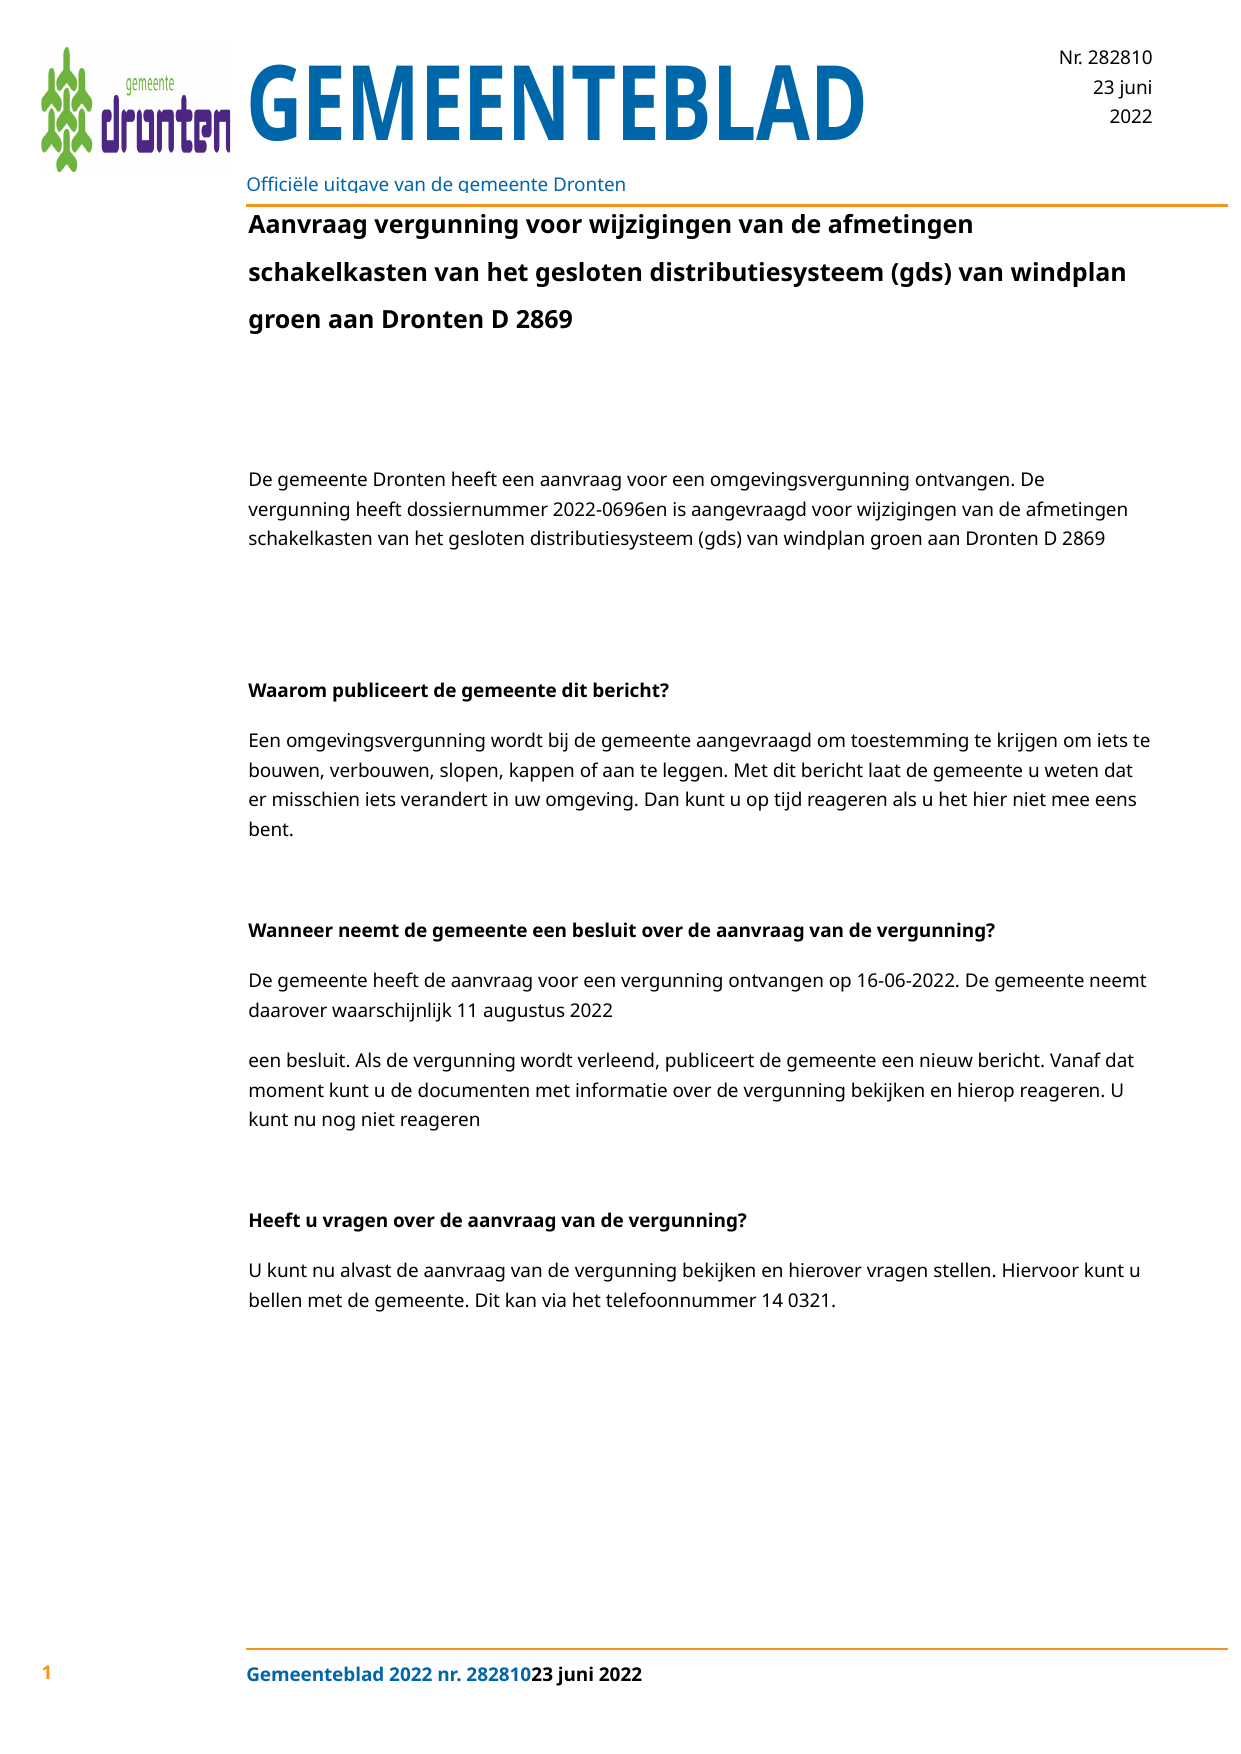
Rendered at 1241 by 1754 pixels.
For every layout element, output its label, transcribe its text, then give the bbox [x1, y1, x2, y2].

text een besluit. Als de vergunning wordt verleend, publiceert de gemeente een nieuw bericht. Vanaf dat moment kunt u de documenten met informatie over de vergunning bekijken en hierop reageren. U kunt nu nog niet reageren [248, 1047, 1152, 1132]
text De gemeente Dronten heeft een aanvraag voor een omgevingsvergunning ontvangen. De vergunning heeft dossiernummer 2022-0696en is aangevraagd voor wijzigingen van de afmetingen schakelkasten van het gesloten distributiesysteem (gds) van windplan groen aan Dronten D 2869 [248, 466, 1152, 551]
text Een omgevingsvergunning wordt bij de gemeente aangevraagd om toestemming te krijgen om iets te bouwen, verbouwen, slopen, kappen of aan te leggen. Met dit bericht laat de gemeente u weten dat er misschien iets verandert in uw omgeving. Dan kunt u op tijd reageren als u het hier niet mee eens bent. [248, 727, 1152, 842]
text Waarom publiceert de gemeente dit bericht? [248, 677, 1152, 702]
text Heeft u vragen over de aanvraag van de vergunning? [248, 1207, 1152, 1233]
text U kunt nu alvast de aanvraag van de vergunning bekijken en hierover vragen stellen. Hiervoor kunt u bellen met de gemeente. Dit kan via het telefoonnummer 14 0321. [248, 1258, 1152, 1313]
text Wanneer neemt de gemeente een besluit over de aanvraag van de vergunning? [248, 917, 1152, 942]
text Aanvraag vergunning voor wijzigingen van de afmetingen schakelkasten van het gesloten distributiesysteem (gds) van windplan groen aan Dronten D 2869 [248, 207, 1152, 336]
picture [41, 47, 231, 172]
text De gemeente heeft de aanvraag voor een vergunning ontvangen op 16-06-2022. De gemeente neemt daarover waarschijnlijk 11 augustus 2022 [248, 967, 1152, 1022]
